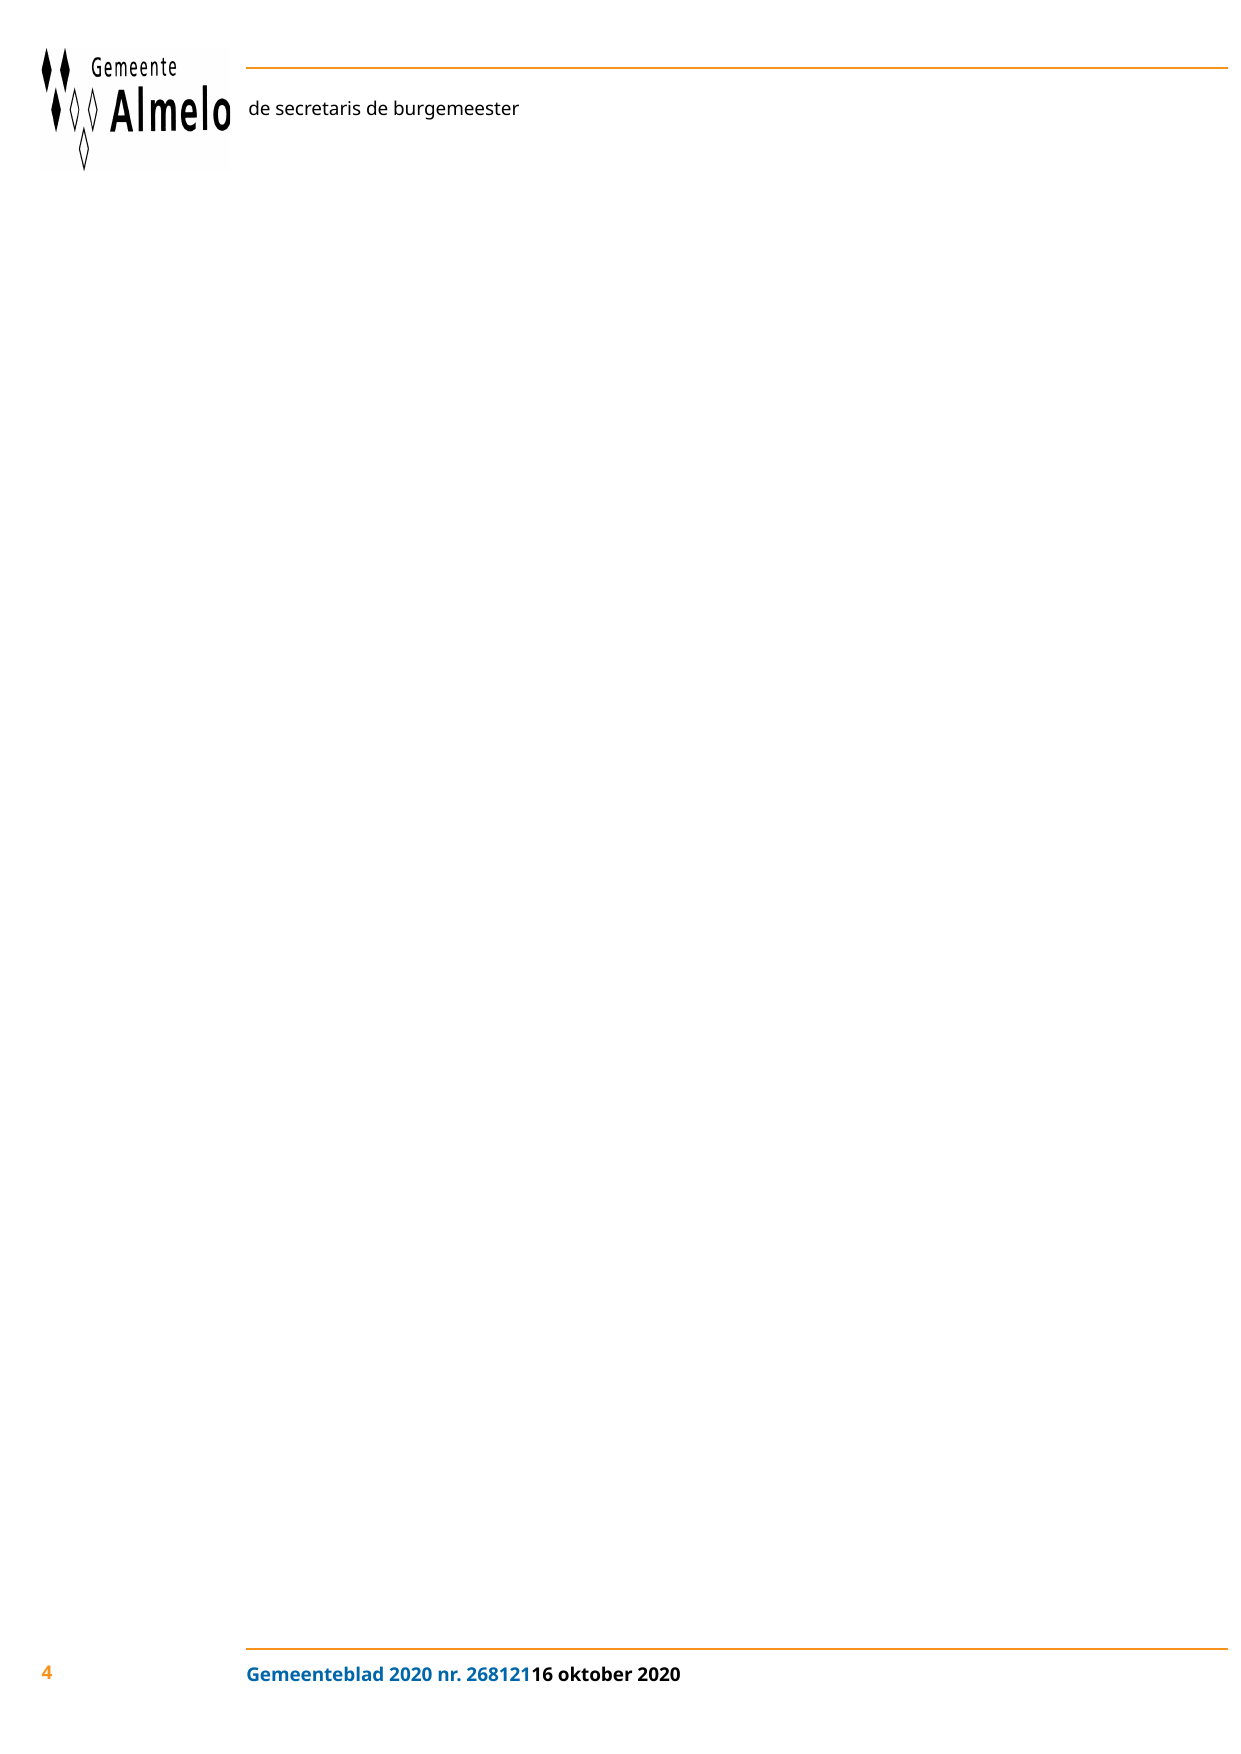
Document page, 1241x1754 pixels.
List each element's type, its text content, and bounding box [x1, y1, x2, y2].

picture [41, 47, 231, 172]
text de secretaris de burgemeester [248, 95, 1152, 121]
